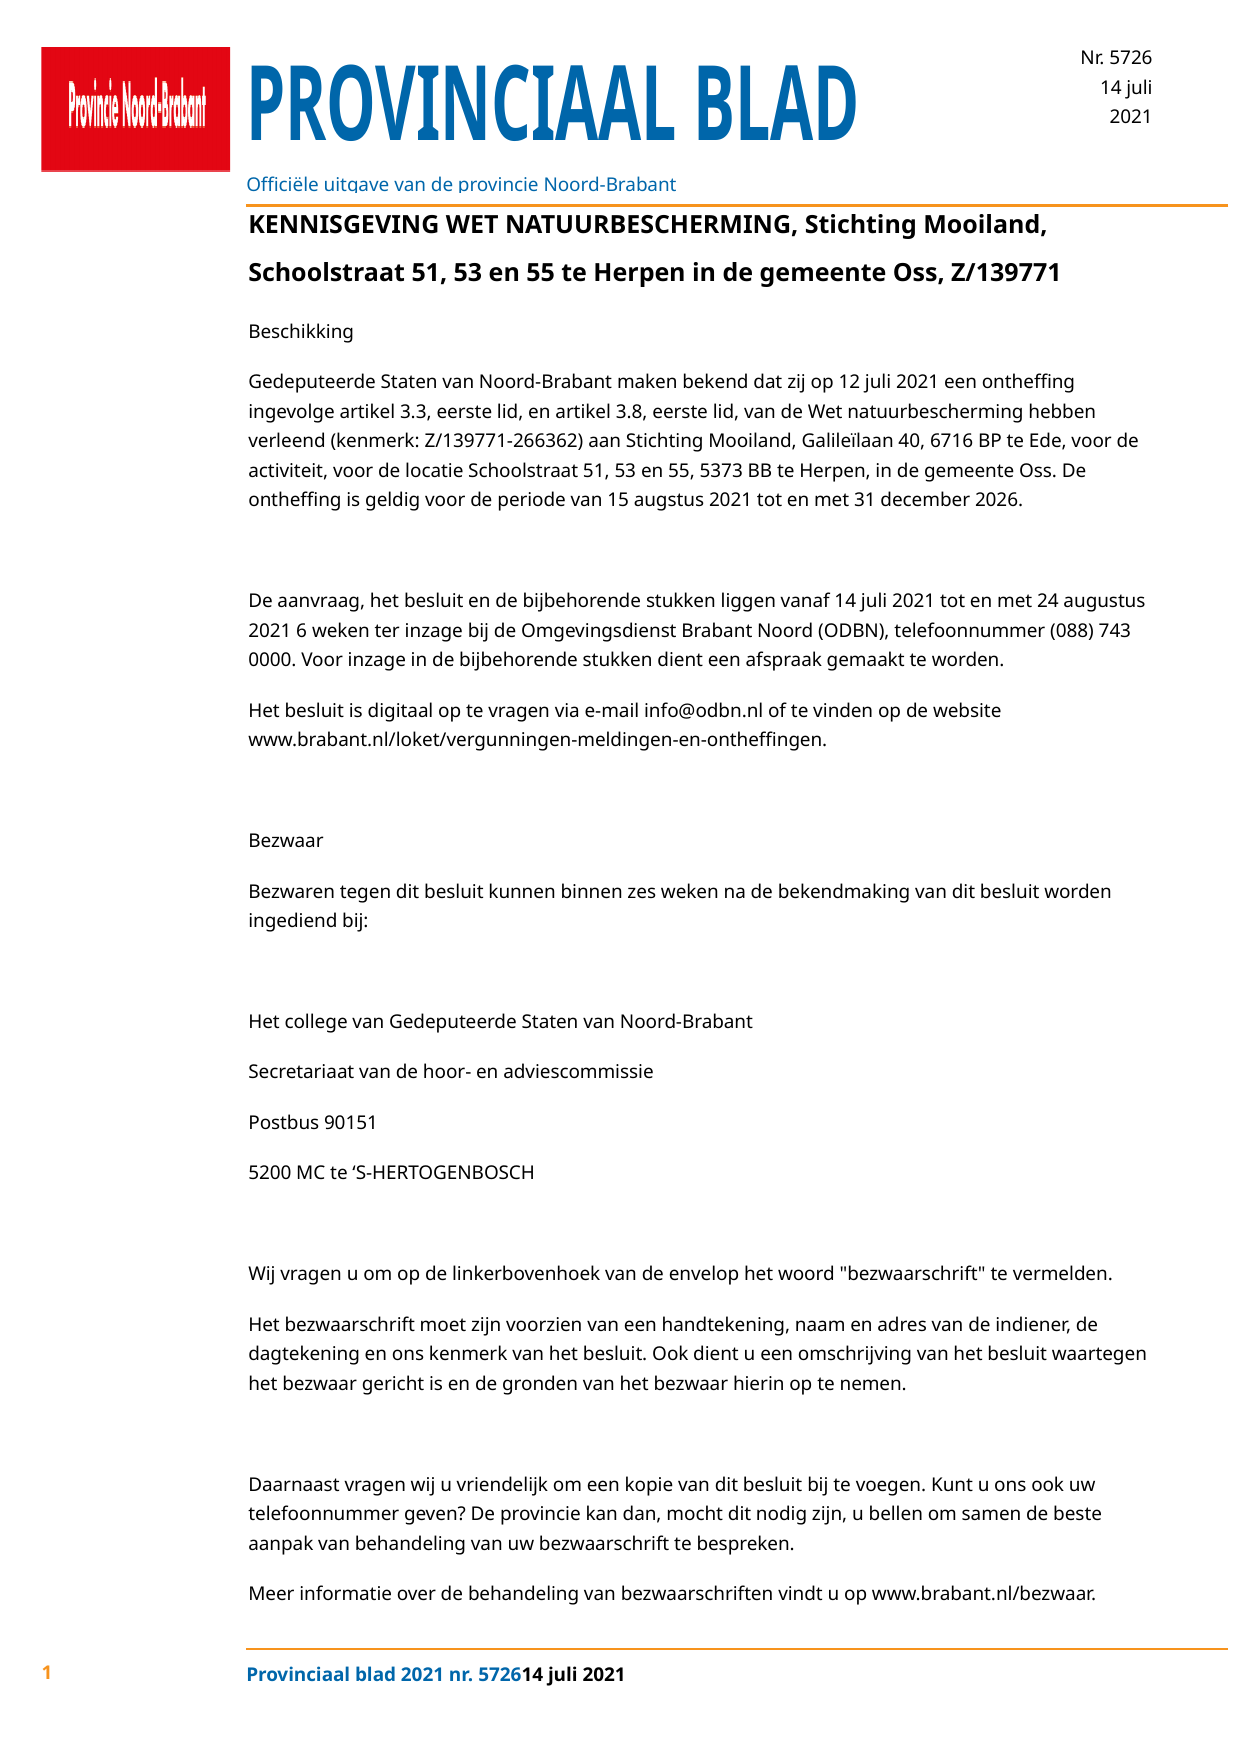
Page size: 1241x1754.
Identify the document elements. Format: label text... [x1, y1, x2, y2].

text Bezwaar [248, 827, 1152, 853]
text 5200 MC te ‘S-HERTOGENBOSCH [248, 1159, 1152, 1185]
text Daarnaast vragen wij u vriendelijk om een kopie van dit besluit bij te voegen. Kunt u ons ook uw telefoonnummer geven? De provincie kan dan, mocht dit nodig zijn, u bellen om samen de beste aanpak van behandeling van uw bezwaarschrift te bespreken. [248, 1471, 1152, 1556]
text Gedeputeerde Staten van Noord-Brabant maken bekend dat zij op 12 juli 2021 een ontheffing ingevolge artikel 3.3, eerste lid, en artikel 3.8, eerste lid, van de Wet natuurbescherming hebben verleend (kenmerk: Z/139771-266362) aan Stichting Mooiland, Galileïlaan 40, 6716 BP te Ede, voor de activiteit, voor de locatie Schoolstraat 51, 53 en 55, 5373 BB te Herpen, in de gemeente Oss. De ontheffing is geldig voor de periode van 15 augstus 2021 tot en met 31 december 2026. [248, 368, 1152, 512]
text Wij vragen u om op de linkerbovenhoek van de envelop het woord "bezwaarschrift" te vermelden. [248, 1260, 1152, 1286]
text Het college van Gedeputeerde Staten van Noord-Brabant [248, 1008, 1152, 1034]
text Postbus 90151 [248, 1109, 1152, 1135]
text Secretariaat van de hoor- en adviescommissie [248, 1059, 1152, 1084]
text Bezwaren tegen dit besluit kunnen binnen zes weken na de bekendmaking van dit besluit worden ingediend bij: [248, 878, 1152, 933]
text Het besluit is digitaal op te vragen via e-mail info@odbn.nl of te vinden op de website www.brabant.nl/loket/vergunningen-meldingen-en-ontheffingen. [248, 697, 1152, 752]
picture [41, 47, 231, 172]
text Beschikking [248, 318, 1152, 344]
text De aanvraag, het besluit en de bijbehorende stukken liggen vanaf 14 juli 2021 tot en met 24 augustus 2021 6 weken ter inzage bij de Omgevingsdienst Brabant Noord (ODBN), telefoonnummer (088) 743 0000. Voor inzage in de bijbehorende stukken dient een afspraak gemaakt te worden. [248, 587, 1152, 672]
text Het bezwaarschrift moet zijn voorzien van een handtekening, naam en adres van de indiener, de dagtekening en ons kenmerk van het besluit. Ook dient u een omschrijving van het besluit waartegen het bezwaar gericht is en de gronden van het bezwaar hierin op te nemen. [248, 1311, 1152, 1396]
text Meer informatie over de behandeling van bezwaarschriften vindt u op www.brabant.nl/bezwaar. [248, 1580, 1152, 1606]
text KENNISGEVING WET NATUURBESCHERMING, Stichting Mooiland, Schoolstraat 51, 53 en 55 te Herpen in de gemeente Oss, Z/139771 [248, 207, 1152, 288]
